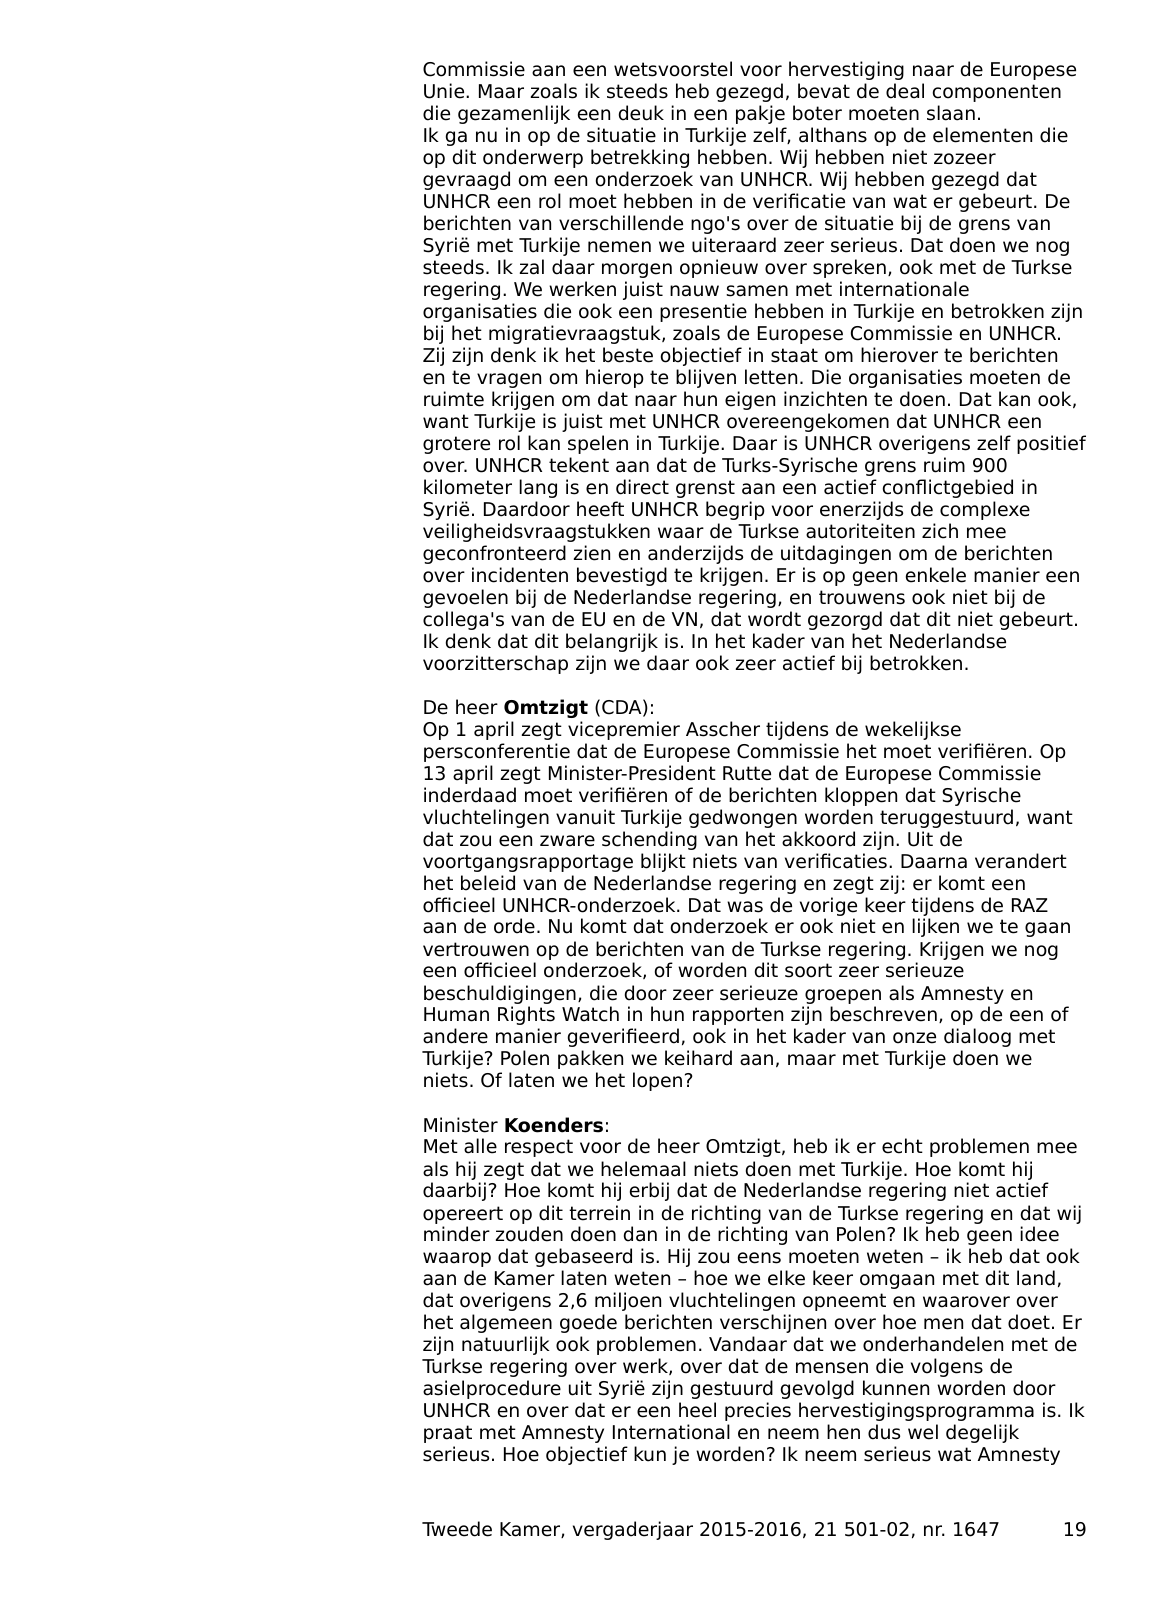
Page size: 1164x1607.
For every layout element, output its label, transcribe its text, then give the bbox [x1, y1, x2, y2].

text Minister Koenders: [422, 1114, 1087, 1136]
text Op 1 april zegt vicepremier Asscher tijdens de wekelijkse persconferentie dat de Europese Commissie het moet verifiëren. Op 13 april zegt Minister-President Rutte dat de Europese Commissie inderdaad moet verifiëren of de berichten kloppen dat Syrische vluchtelingen vanuit Turkije gedwongen worden teruggestuurd, want dat zou een zware schending van het akkoord zijn. Uit de voortgangsrapportage blijkt niets van verificaties. Daarna verandert het beleid van de Nederlandse regering en zegt zij: er komt een officieel UNHCR-onderzoek. Dat was de vorige keer tijdens de RAZ aan de orde. Nu komt dat onderzoek er ook niet en lijken we te gaan vertrouwen op de berichten van de Turkse regering. Krijgen we nog een officieel onderzoek, of worden dit soort zeer serieuze beschuldigingen, die door zeer serieuze groepen als Amnesty en Human Rights Watch in hun rapporten zijn beschreven, op de een of andere manier geverifieerd, ook in het kader van onze dialoog met Turkije? Polen pakken we keihard aan, maar met Turkije doen we niets. Of laten we het lopen? [422, 719, 1087, 1092]
text De heer Omtzigt (CDA): [422, 697, 1087, 719]
text Met alle respect voor de heer Omtzigt, heb ik er echt problemen mee als hij zegt dat we helemaal niets doen met Turkije. Hoe komt hij daarbij? Hoe komt hij erbij dat de Nederlandse regering niet actief opereert op dit terrein in de richting van de Turkse regering en dat wij minder zouden doen dan in de richting van Polen? Ik heb geen idee waarop dat gebaseerd is. Hij zou eens moeten weten – ik heb dat ook aan de Kamer laten weten – hoe we elke keer omgaan met dit land, dat overigens 2,6 miljoen vluchtelingen opneemt en waarover over het algemeen goede berichten verschijnen over hoe men dat doet. Er zijn natuurlijk ook problemen. Vandaar dat we onderhandelen met de Turkse regering over werk, over dat de mensen die volgens de asielprocedure uit Syrië zijn gestuurd gevolgd kunnen worden door UNHCR en over dat er een heel precies hervestigingsprogramma is. Ik praat met Amnesty International en neem hen dus wel degelijk serieus. Hoe objectief kun je worden? Ik neem serieus wat Amnesty [422, 1136, 1087, 1466]
text Commissie aan een wetsvoorstel voor hervestiging naar de Europese Unie. Maar zoals ik steeds heb gezegd, bevat de deal componenten die gezamenlijk een deuk in een pakje boter moeten slaan. [422, 59, 1087, 125]
text Ik ga nu in op de situatie in Turkije zelf, althans op de elementen die op dit onderwerp betrekking hebben. Wij hebben niet zozeer gevraagd om een onderzoek van UNHCR. Wij hebben gezegd dat UNHCR een rol moet hebben in de verificatie van wat er gebeurt. De berichten van verschillende ngo's over de situatie bij de grens van Syrië met Turkije nemen we uiteraard zeer serieus. Dat doen we nog steeds. Ik zal daar morgen opnieuw over spreken, ook met de Turkse regering. We werken juist nauw samen met internationale organisaties die ook een presentie hebben in Turkije en betrokken zijn bij het migratievraagstuk, zoals de Europese Commissie en UNHCR. Zij zijn denk ik het beste objectief in staat om hierover te berichten en te vragen om hierop te blijven letten. Die organisaties moeten de ruimte krijgen om dat naar hun eigen inzichten te doen. Dat kan ook, want Turkije is juist met UNHCR overeengekomen dat UNHCR een grotere rol kan spelen in Turkije. Daar is UNHCR overigens zelf positief over. UNHCR tekent aan dat de Turks-Syrische grens ruim 900 kilometer lang is en direct grenst aan een actief conflictgebied in Syrië. Daardoor heeft UNHCR begrip voor enerzijds de complexe veiligheidsvraagstukken waar de Turkse autoriteiten zich mee geconfronteerd zien en anderzijds de uitdagingen om de berichten over incidenten bevestigd te krijgen. Er is op geen enkele manier een gevoelen bij de Nederlandse regering, en trouwens ook niet bij de collega's van de EU en de VN, dat wordt gezorgd dat dit niet gebeurt. Ik denk dat dit belangrijk is. In het kader van het Nederlandse voorzitterschap zijn we daar ook zeer actief bij betrokken. [422, 125, 1087, 674]
